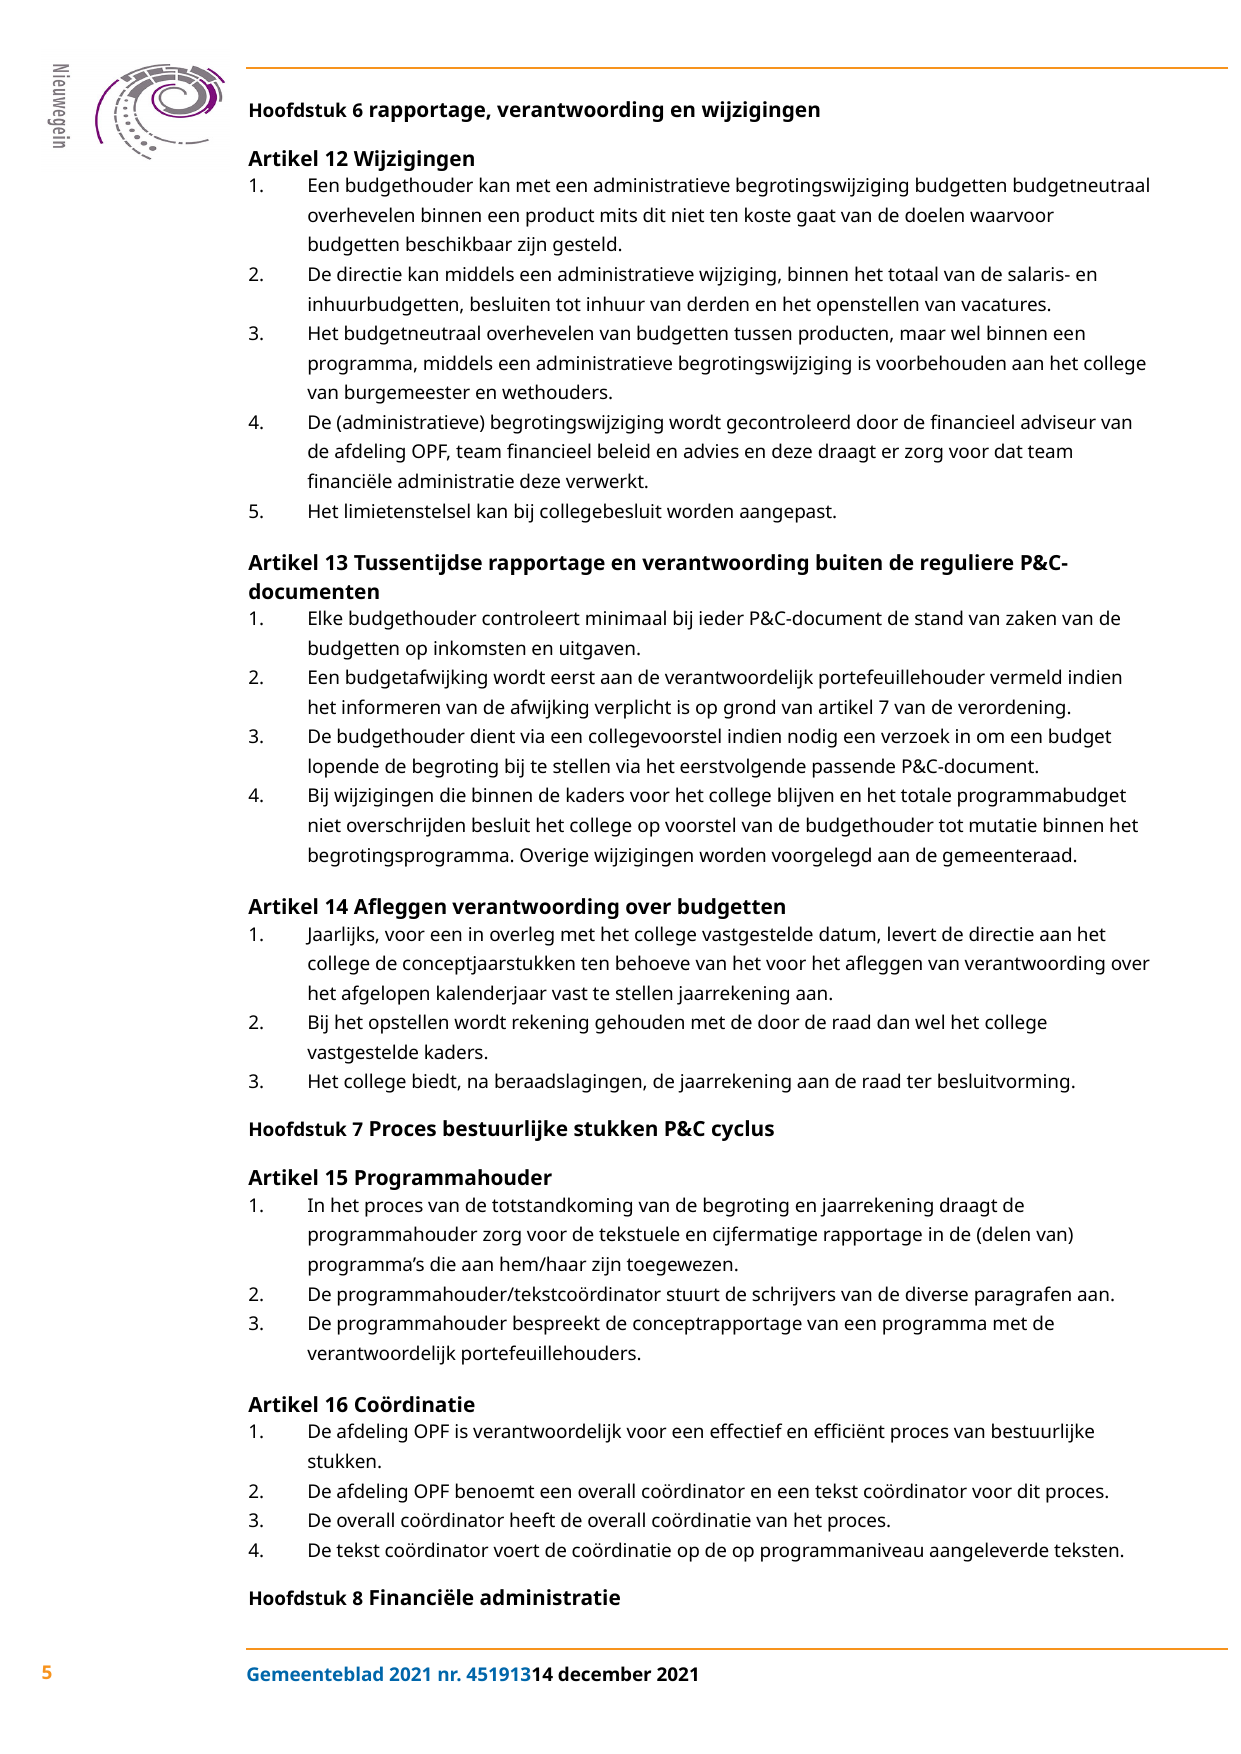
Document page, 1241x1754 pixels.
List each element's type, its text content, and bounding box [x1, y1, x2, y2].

list De programmahouder/tekstcoördinator stuurt de schrijvers van de diverse paragrafen aan. [248, 1281, 1152, 1306]
text Hoofdstuk 8 Financiële administratie [248, 1583, 1152, 1611]
list De afdeling OPF is verantwoordelijk voor een effectief en efficiënt proces van bestuurlijke stukken. [248, 1419, 1152, 1474]
list Een budgethouder kan met een administratieve begrotingswijziging budgetten budgetneutraal overhevelen binnen een product mits dit niet ten koste gaat van de doelen waarvoor budgetten beschikbaar zijn gesteld. [248, 172, 1152, 257]
picture [41, 47, 231, 172]
list Elke budgethouder controleert minimaal bij ieder P&C-document de stand van zaken van de budgetten op inkomsten en uitgaven. [248, 605, 1152, 661]
list In het proces van de totstandkoming van de begroting en jaarrekening draagt de programmahouder zorg voor de tekstuele en cijfermatige rapportage in de (delen van) programma’s die aan hem/haar zijn toegewezen. [248, 1192, 1152, 1277]
text Artikel 15 Programmahouder [248, 1163, 1152, 1192]
list Bij het opstellen wordt rekening gehouden met de door de raad dan wel het college vastgestelde kaders. [248, 1009, 1152, 1065]
list Bij wijzigingen die binnen de kaders voor het college blijven en het totale programmabudget niet overschrijden besluit het college op voorstel van de budgethouder tot mutatie binnen het begrotingsprogramma. Overige wijzigingen worden voorgelegd aan de gemeenteraad. [248, 783, 1152, 868]
text Hoofdstuk 6 rapportage, verantwoording en wijzigingen [248, 95, 1152, 123]
text Hoofdstuk 7 Proces bestuurlijke stukken P&C cyclus [248, 1114, 1152, 1143]
list De (administratieve) begrotingswijziging wordt gecontroleerd door de financieel adviseur van de afdeling OPF, team financieel beleid en advies en deze draagt er zorg voor dat team financiële administratie deze verwerkt. [248, 409, 1152, 494]
list Het limietenstelsel kan bij collegebesluit worden aangepast. [248, 498, 1152, 524]
text Artikel 14 Afleggen verantwoording over budgetten [248, 892, 1152, 921]
list De budgethouder dient via een collegevoorstel indien nodig een verzoek in om een budget lopende de begroting bij te stellen via het eerstvolgende passende P&C-document. [248, 723, 1152, 779]
text Artikel 16 Coördinatie [248, 1390, 1152, 1419]
text Artikel 12 Wijzigingen [248, 144, 1152, 172]
list Het budgetneutraal overhevelen van budgetten tussen producten, maar wel binnen een programma, middels een administratieve begrotingswijziging is voorbehouden aan het college van burgemeester en wethouders. [248, 320, 1152, 405]
list Het college biedt, na beraadslagingen, de jaarrekening aan de raad ter besluitvorming. [248, 1069, 1152, 1094]
list Een budgetafwijking wordt eerst aan de verantwoordelijk portefeuillehouder vermeld indien het informeren van de afwijking verplicht is op grond van artikel 7 van de verordening. [248, 664, 1152, 720]
text Artikel 13 Tussentijdse rapportage en verantwoording buiten de reguliere P&C-documenten [248, 548, 1152, 605]
list De tekst coördinator voert de coördinatie op de op programmaniveau aangeleverde teksten. [248, 1537, 1152, 1563]
list De afdeling OPF benoemt een overall coördinator en een tekst coördinator voor dit proces. [248, 1478, 1152, 1504]
list De overall coördinator heeft de overall coördinatie van het proces. [248, 1507, 1152, 1533]
list Jaarlijks, voor een in overleg met het college vastgestelde datum, levert de directie aan het college de conceptjaarstukken ten behoeve van het voor het afleggen van verantwoording over het afgelopen kalenderjaar vast te stellen jaarrekening aan. [248, 921, 1152, 1006]
list De directie kan middels een administratieve wijziging, binnen het totaal van de salaris- en inhuurbudgetten, besluiten tot inhuur van derden en het openstellen van vacatures. [248, 261, 1152, 317]
list De programmahouder bespreekt de conceptrapportage van een programma met de verantwoordelijk portefeuillehouders. [248, 1310, 1152, 1366]
